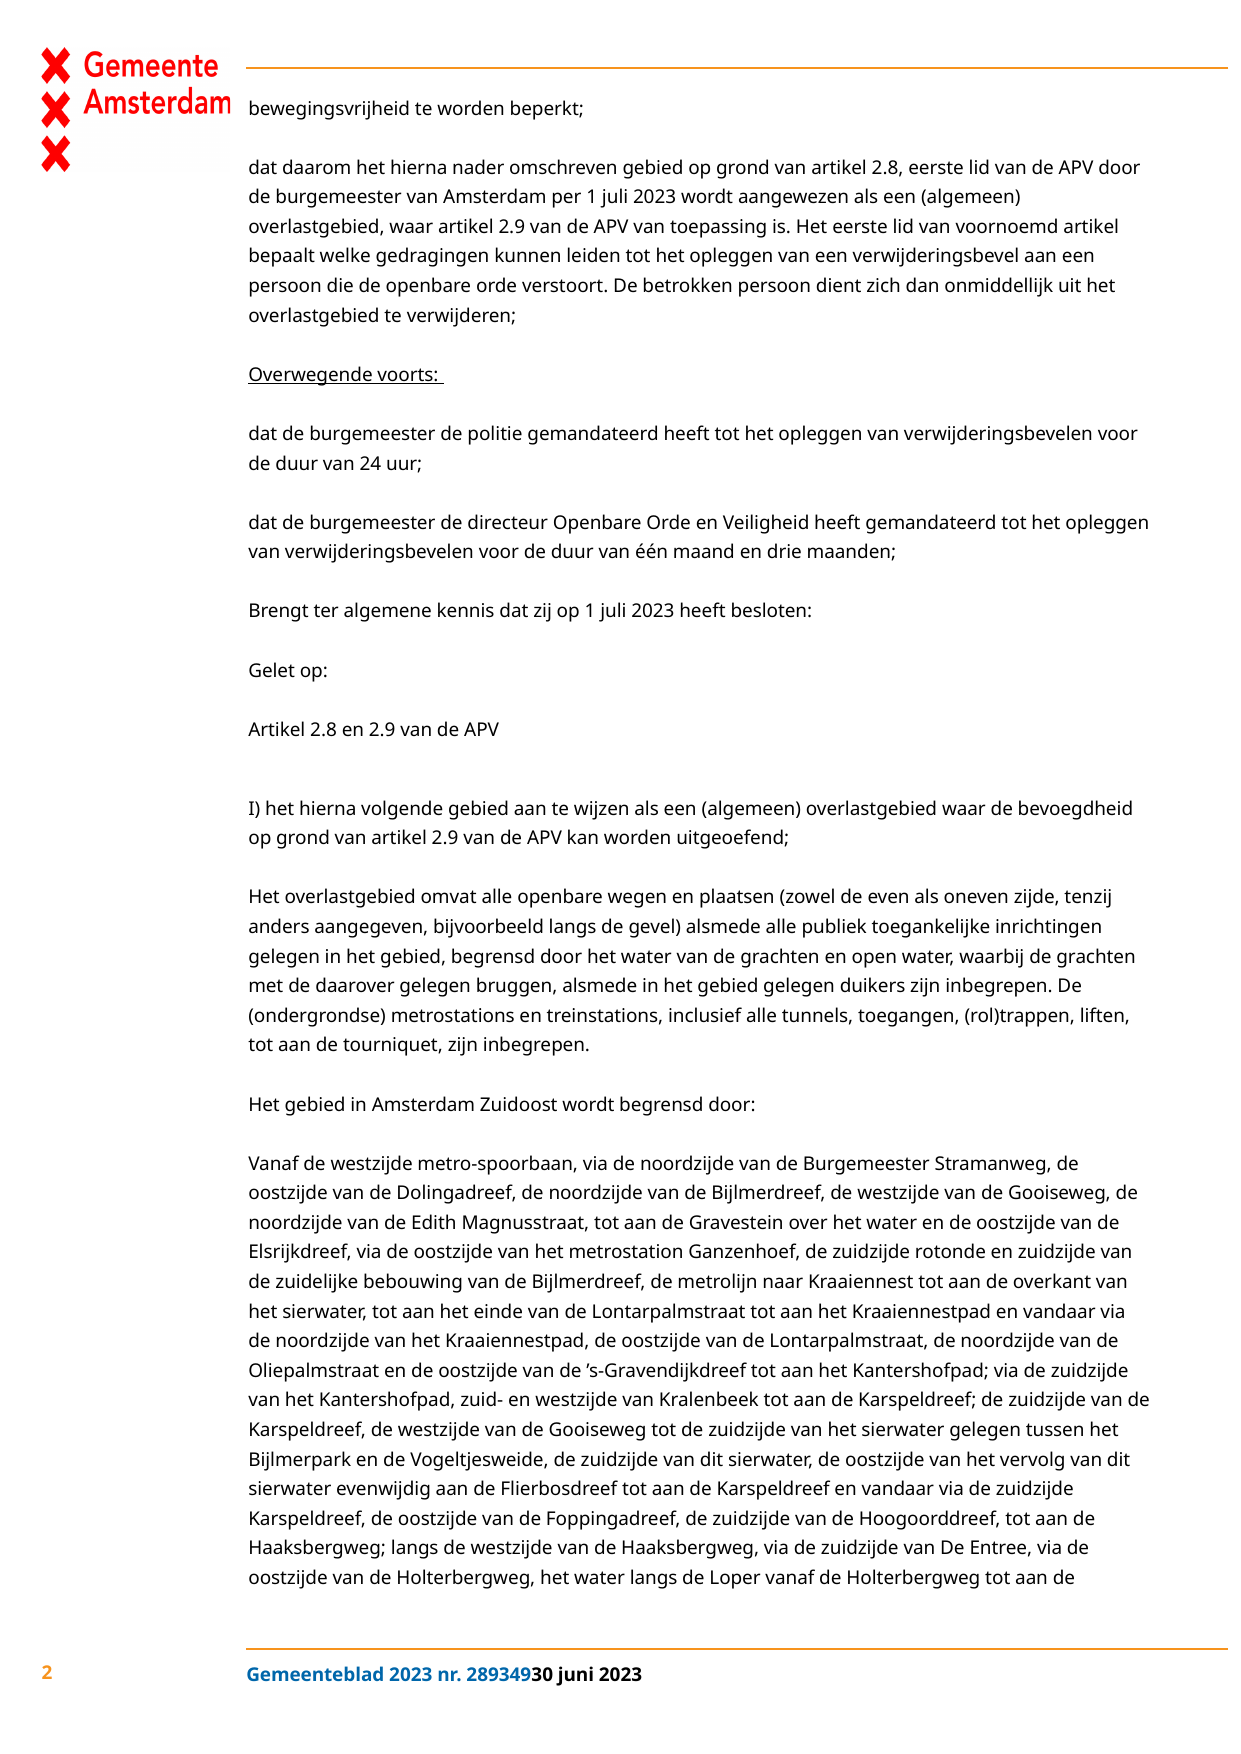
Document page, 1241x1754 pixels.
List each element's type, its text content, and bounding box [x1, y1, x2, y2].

text Het overlastgebied omvat alle openbare wegen en plaatsen (zowel de even als oneven zijde, tenzij anders aangegeven, bijvoorbeeld langs de gevel) alsmede alle publiek toegankelijke inrichtingen gelegen in het gebied, begrensd door het water van de grachten en open water, waarbij de grachten met de daarover gelegen bruggen, alsmede in het gebied gelegen duikers zijn inbegrepen. De (ondergrondse) metrostations en treinstations, inclusief alle tunnels, toegangen, (rol)trappen, liften, tot aan de tourniquet, zijn inbegrepen. [248, 884, 1152, 1057]
text I) het hierna volgende gebied aan te wijzen als een (algemeen) overlastgebied waar de bevoegdheid op grond van artikel 2.9 van de APV kan worden uitgeoefend; [248, 795, 1152, 850]
text Artikel 2.8 en 2.9 van de APV [248, 716, 1152, 742]
text Brengt ter algemene kennis dat zij op 1 juli 2023 heeft besloten: [248, 598, 1152, 623]
picture [41, 47, 231, 172]
text dat daarom het hierna nader omschreven gebied op grond van artikel 2.8, eerste lid van de APV door de burgemeester van Amsterdam per 1 juli 2023 wordt aangewezen als een (algemeen) overlastgebied, waar artikel 2.9 van de APV van toepassing is. Het eerste lid van voornoemd artikel bepaalt welke gedragingen kunnen leiden tot het opleggen van een verwijderingsbevel aan een persoon die de openbare orde verstoort. De betrokken persoon dient zich dan onmiddellijk uit het overlastgebied te verwijderen; [248, 154, 1152, 328]
text Vanaf de westzijde metro-spoorbaan, via de noordzijde van de Burgemeester Stramanweg, de oostzijde van de Dolingadreef, de noordzijde van de Bijlmerdreef, de westzijde van de Gooiseweg, de noordzijde van de Edith Magnusstraat, tot aan de Gravestein over het water en de oostzijde van de Elsrijkdreef, via de oostzijde van het metrostation Ganzenhoef, de zuidzijde rotonde en zuidzijde van de zuidelijke bebouwing van de Bijlmerdreef, de metrolijn naar Kraaiennest tot aan de overkant van het sierwater, tot aan het einde van de Lontarpalmstraat tot aan het Kraaiennestpad en vandaar via de noordzijde van het Kraaiennestpad, de oostzijde van de Lontarpalmstraat, de noordzijde van de Oliepalmstraat en de oostzijde van de ’s-Gravendijkdreef tot aan het Kantershofpad; via de zuidzijde van het Kantershofpad, zuid- en westzijde van Kralenbeek tot aan de Karspeldreef; de zuidzijde van de Karspeldreef, de westzijde van de Gooiseweg tot de zuidzijde van het sierwater gelegen tussen het Bijlmerpark en de Vogeltjesweide, de zuidzijde van dit sierwater, de oostzijde van het vervolg van dit sierwater evenwijdig aan de Flierbosdreef tot aan de Karspeldreef en vandaar via de zuidzijde Karspeldreef, de oostzijde van de Foppingadreef, de zuidzijde van de Hoogoorddreef, tot aan de Haaksbergweg; langs de westzijde van de Haaksbergweg, via de zuidzijde van De Entree, via de oostzijde van de Holterbergweg, het water langs de Loper vanaf de Holterbergweg tot aan de [248, 1150, 1152, 1590]
text Overwegende voorts: [248, 361, 1152, 387]
text dat de burgemeester de directeur Openbare Orde en Veiligheid heeft gemandateerd tot het opleggen van verwijderingsbevelen voor de duur van één maand en drie maanden; [248, 509, 1152, 564]
text Het gebied in Amsterdam Zuidoost wordt begrensd door: [248, 1091, 1152, 1116]
text bewegingsvrijheid te worden beperkt; [248, 95, 1152, 121]
text dat de burgemeester de politie gemandateerd heeft tot het opleggen van verwijderingsbevelen voor de duur van 24 uur; [248, 420, 1152, 476]
text Gelet op: [248, 657, 1152, 683]
